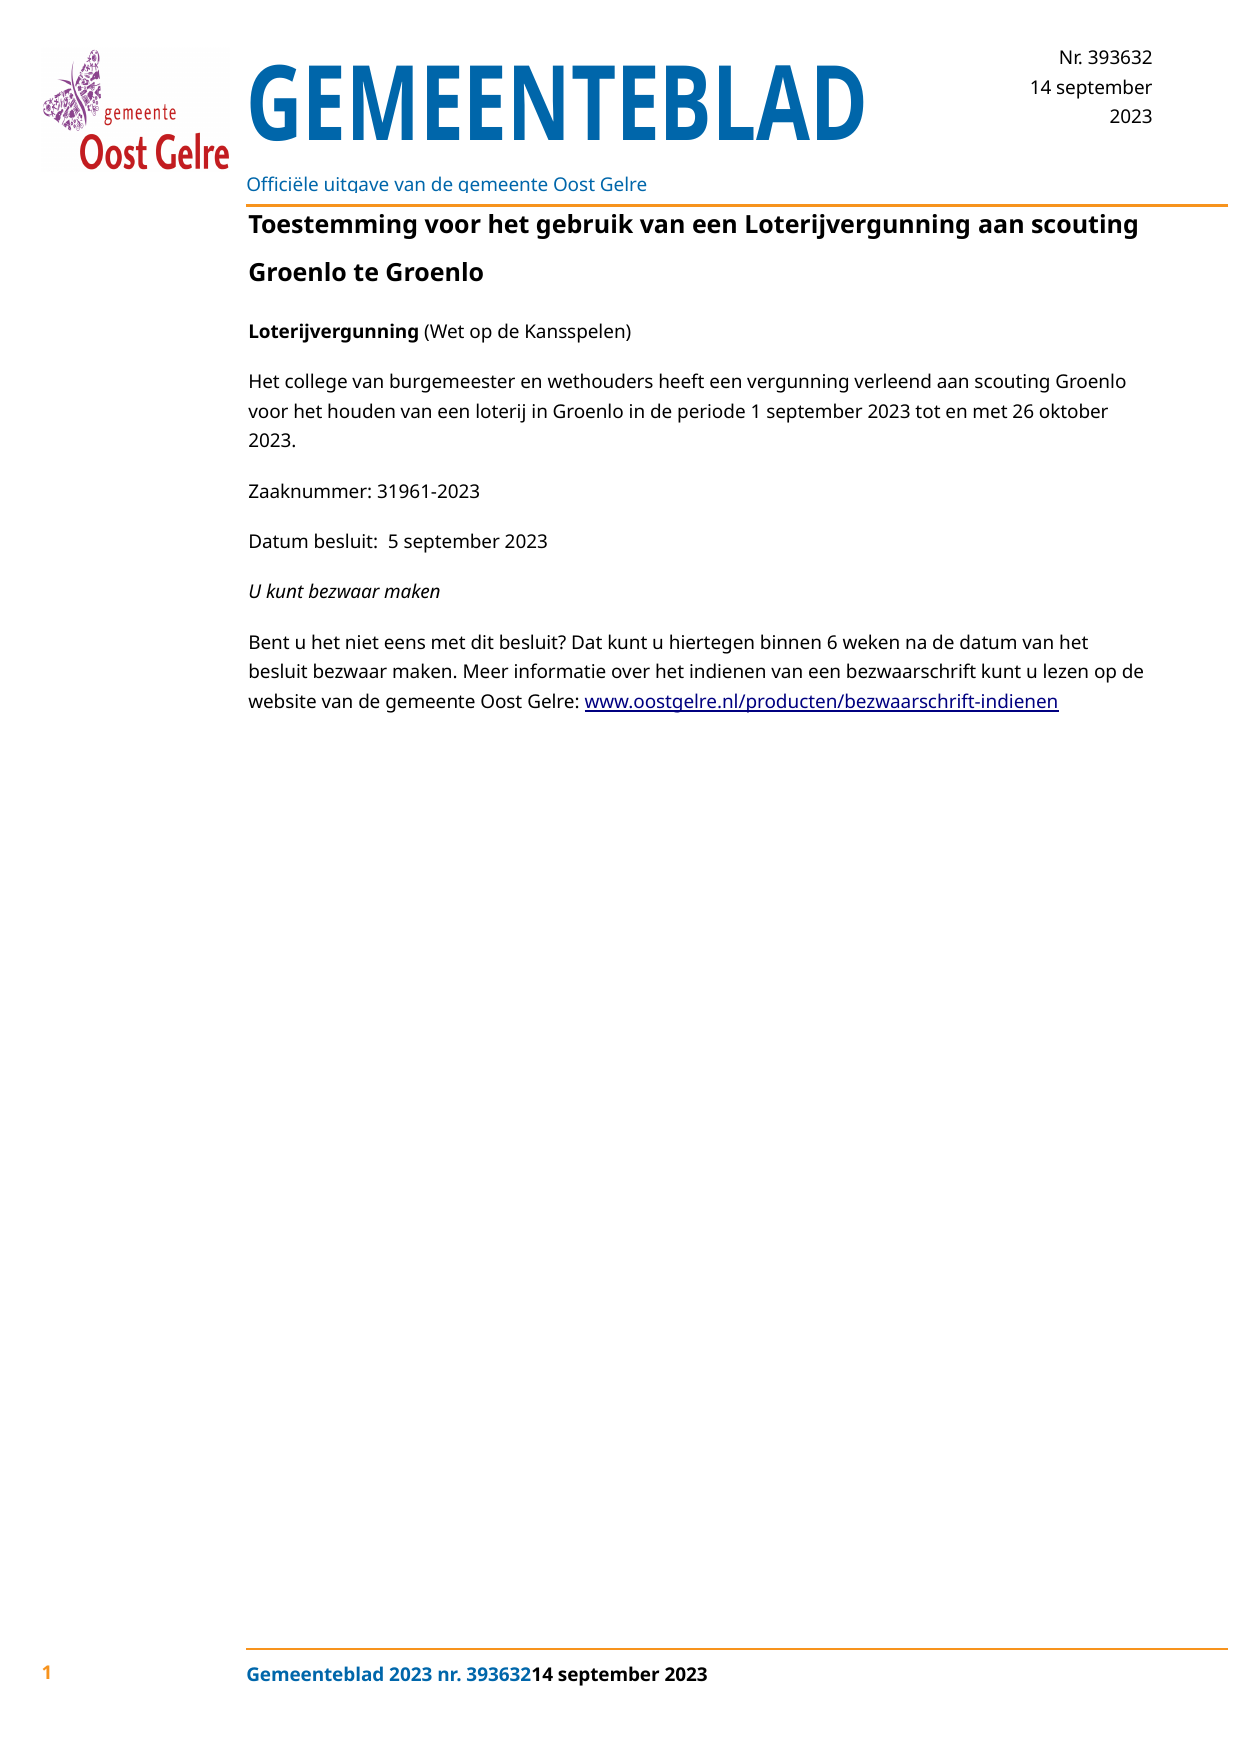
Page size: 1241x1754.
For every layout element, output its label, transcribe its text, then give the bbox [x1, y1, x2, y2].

picture [41, 47, 231, 172]
text Zaaknummer: 31961-2023 [248, 478, 1152, 504]
text Het college van burgemeester en wethouders heeft een vergunning verleend aan scouting Groenlo voor het houden van een loterij in Groenlo in de periode 1 september 2023 tot en met 26 oktober 2023. [248, 368, 1152, 453]
text Bent u het niet eens met dit besluit? Dat kunt u hiertegen binnen 6 weken na de datum van het besluit bezwaar maken. Meer informatie over het indienen van een bezwaarschrift kunt u lezen op de website van de gemeente Oost Gelre: www.oostgelre.nl/producten/bezwaarschrift-indienen [248, 629, 1152, 714]
text Loterijvergunning (Wet op de Kansspelen) [248, 318, 1152, 344]
text U kunt bezwaar maken [248, 579, 1152, 604]
text Datum besluit: 5 september 2023 [248, 528, 1152, 554]
text Toestemming voor het gebruik van een Loterijvergunning aan scouting Groenlo te Groenlo [248, 207, 1152, 288]
